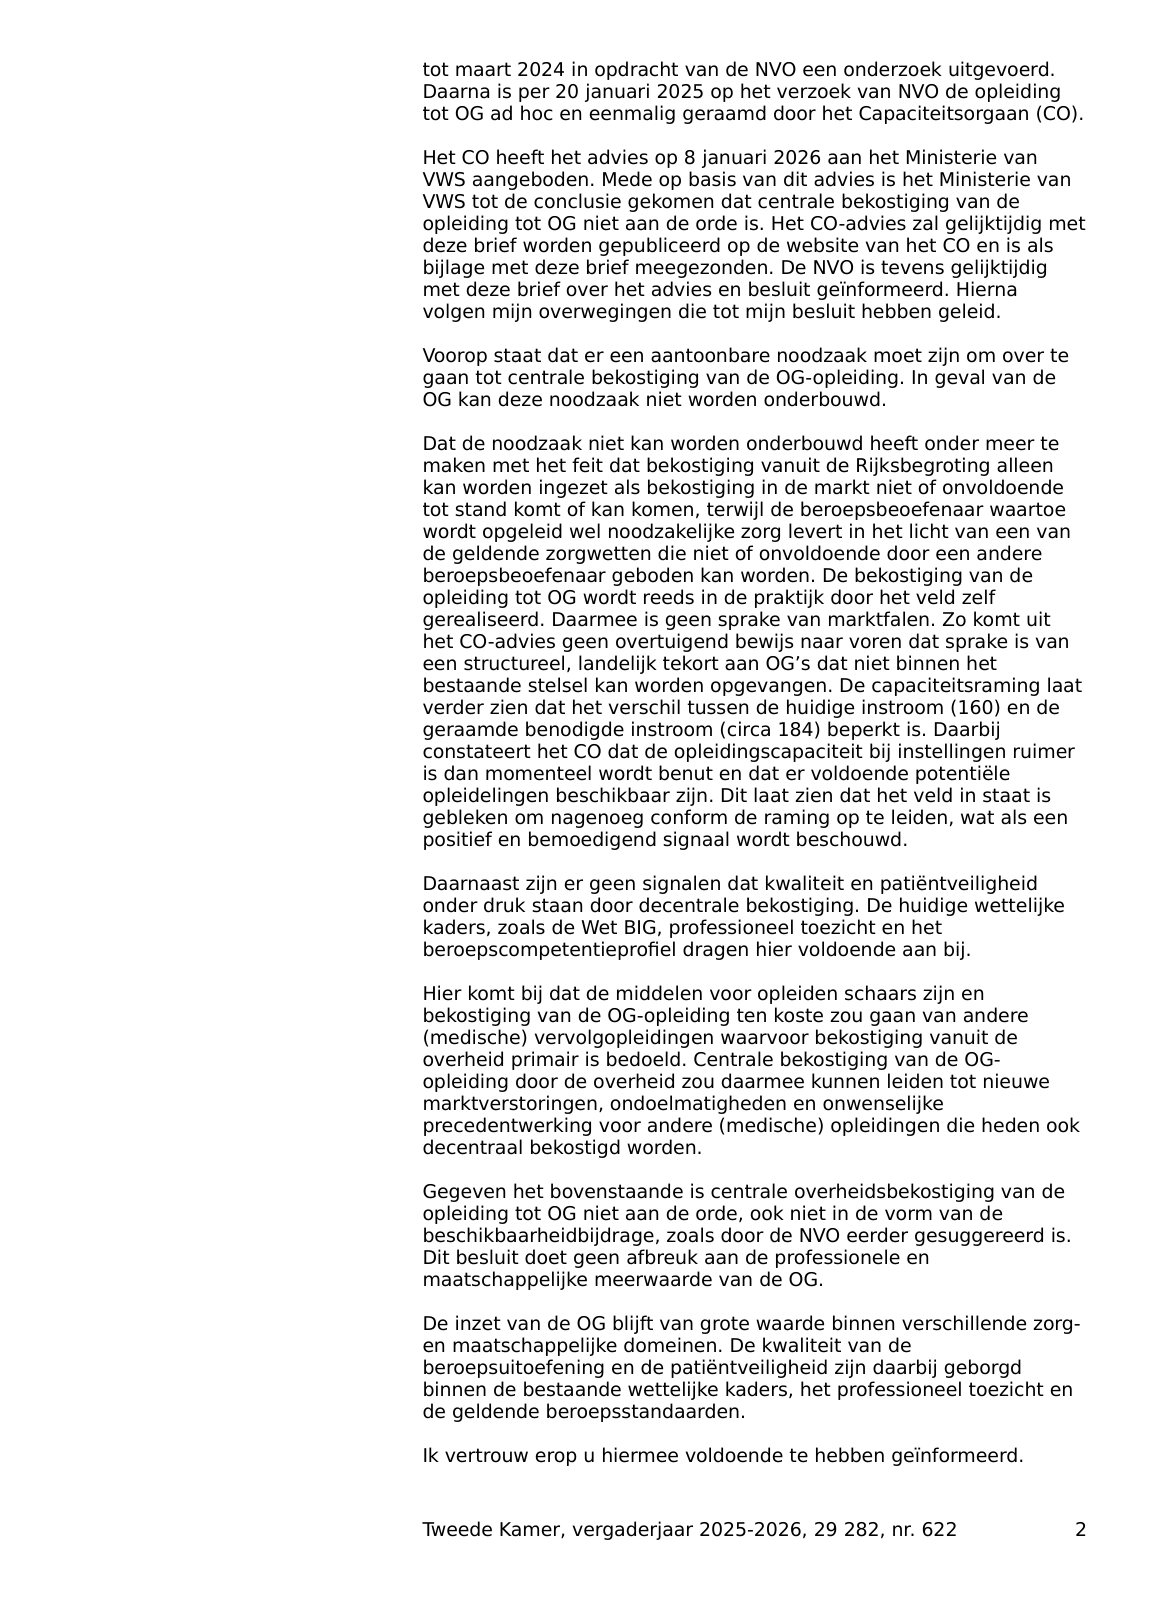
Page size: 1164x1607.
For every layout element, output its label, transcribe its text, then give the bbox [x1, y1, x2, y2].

text Hier komt bij dat de middelen voor opleiden schaars zijn en bekostiging van de OG-opleiding ten koste zou gaan van andere (medische) vervolgopleidingen waarvoor bekostiging vanuit de overheid primair is bedoeld. Centrale bekostiging van de OG-opleiding door de overheid zou daarmee kunnen leiden tot nieuwe marktverstoringen, ondoelmatigheden en onwenselijke precedentwerking voor andere (medische) opleidingen die heden ook decentraal bekostigd worden. [422, 983, 1087, 1159]
text Gegeven het bovenstaande is centrale overheidsbekostiging van de opleiding tot OG niet aan de orde, ook niet in de vorm van de beschikbaarheidbijdrage, zoals door de NVO eerder gesuggereerd is. Dit besluit doet geen afbreuk aan de professionele en maatschappelijke meerwaarde van de OG. [422, 1181, 1087, 1291]
text Het CO heeft het advies op 8 januari 2026 aan het Ministerie van VWS aangeboden. Mede op basis van dit advies is het Ministerie van VWS tot de conclusie gekomen dat centrale bekostiging van de opleiding tot OG niet aan de orde is. Het CO-advies zal gelijktijdig met deze brief worden gepubliceerd op de website van het CO en is als bijlage met deze brief meegezonden. De NVO is tevens gelijktijdig met deze brief over het advies en besluit geïnformeerd. Hierna volgen mijn overwegingen die tot mijn besluit hebben geleid. [422, 147, 1087, 323]
text De inzet van de OG blijft van grote waarde binnen verschillende zorg- en maatschappelijke domeinen. De kwaliteit van de beroepsuitoefening en de patiëntveiligheid zijn daarbij geborgd binnen de bestaande wettelijke kaders, het professioneel toezicht en de geldende beroepsstandaarden. [422, 1313, 1087, 1423]
text Ik vertrouw erop u hiermee voldoende te hebben geïnformeerd. [422, 1445, 1087, 1467]
text tot maart 2024 in opdracht van de NVO een onderzoek uitgevoerd. Daarna is per 20 januari 2025 op het verzoek van NVO de opleiding tot OG ad hoc en eenmalig geraamd door het Capaciteitsorgaan (CO). [422, 59, 1087, 125]
text Voorop staat dat er een aantoonbare noodzaak moet zijn om over te gaan tot centrale bekostiging van de OG-opleiding. In geval van de OG kan deze noodzaak niet worden onderbouwd. [422, 345, 1087, 411]
text Daarnaast zijn er geen signalen dat kwaliteit en patiëntveiligheid onder druk staan door decentrale bekostiging. De huidige wettelijke kaders, zoals de Wet BIG, professioneel toezicht en het beroepscompetentieprofiel dragen hier voldoende aan bij. [422, 873, 1087, 961]
text Dat de noodzaak niet kan worden onderbouwd heeft onder meer te maken met het feit dat bekostiging vanuit de Rijksbegroting alleen kan worden ingezet als bekostiging in de markt niet of onvoldoende tot stand komt of kan komen, terwijl de beroepsbeoefenaar waartoe wordt opgeleid wel noodzakelijke zorg levert in het licht van een van de geldende zorgwetten die niet of onvoldoende door een andere beroepsbeoefenaar geboden kan worden. De bekostiging van de opleiding tot OG wordt reeds in de praktijk door het veld zelf gerealiseerd. Daarmee is geen sprake van marktfalen. Zo komt uit het CO-advies geen overtuigend bewijs naar voren dat sprake is van een structureel, landelijk tekort aan OG’s dat niet binnen het bestaande stelsel kan worden opgevangen. De capaciteitsraming laat verder zien dat het verschil tussen de huidige instroom (160) en de geraamde benodigde instroom (circa 184) beperkt is. Daarbij constateert het CO dat de opleidingscapaciteit bij instellingen ruimer is dan momenteel wordt benut en dat er voldoende potentiële opleidelingen beschikbaar zijn. Dit laat zien dat het veld in staat is gebleken om nagenoeg conform de raming op te leiden, wat als een positief en bemoedigend signaal wordt beschouwd. [422, 433, 1087, 851]
